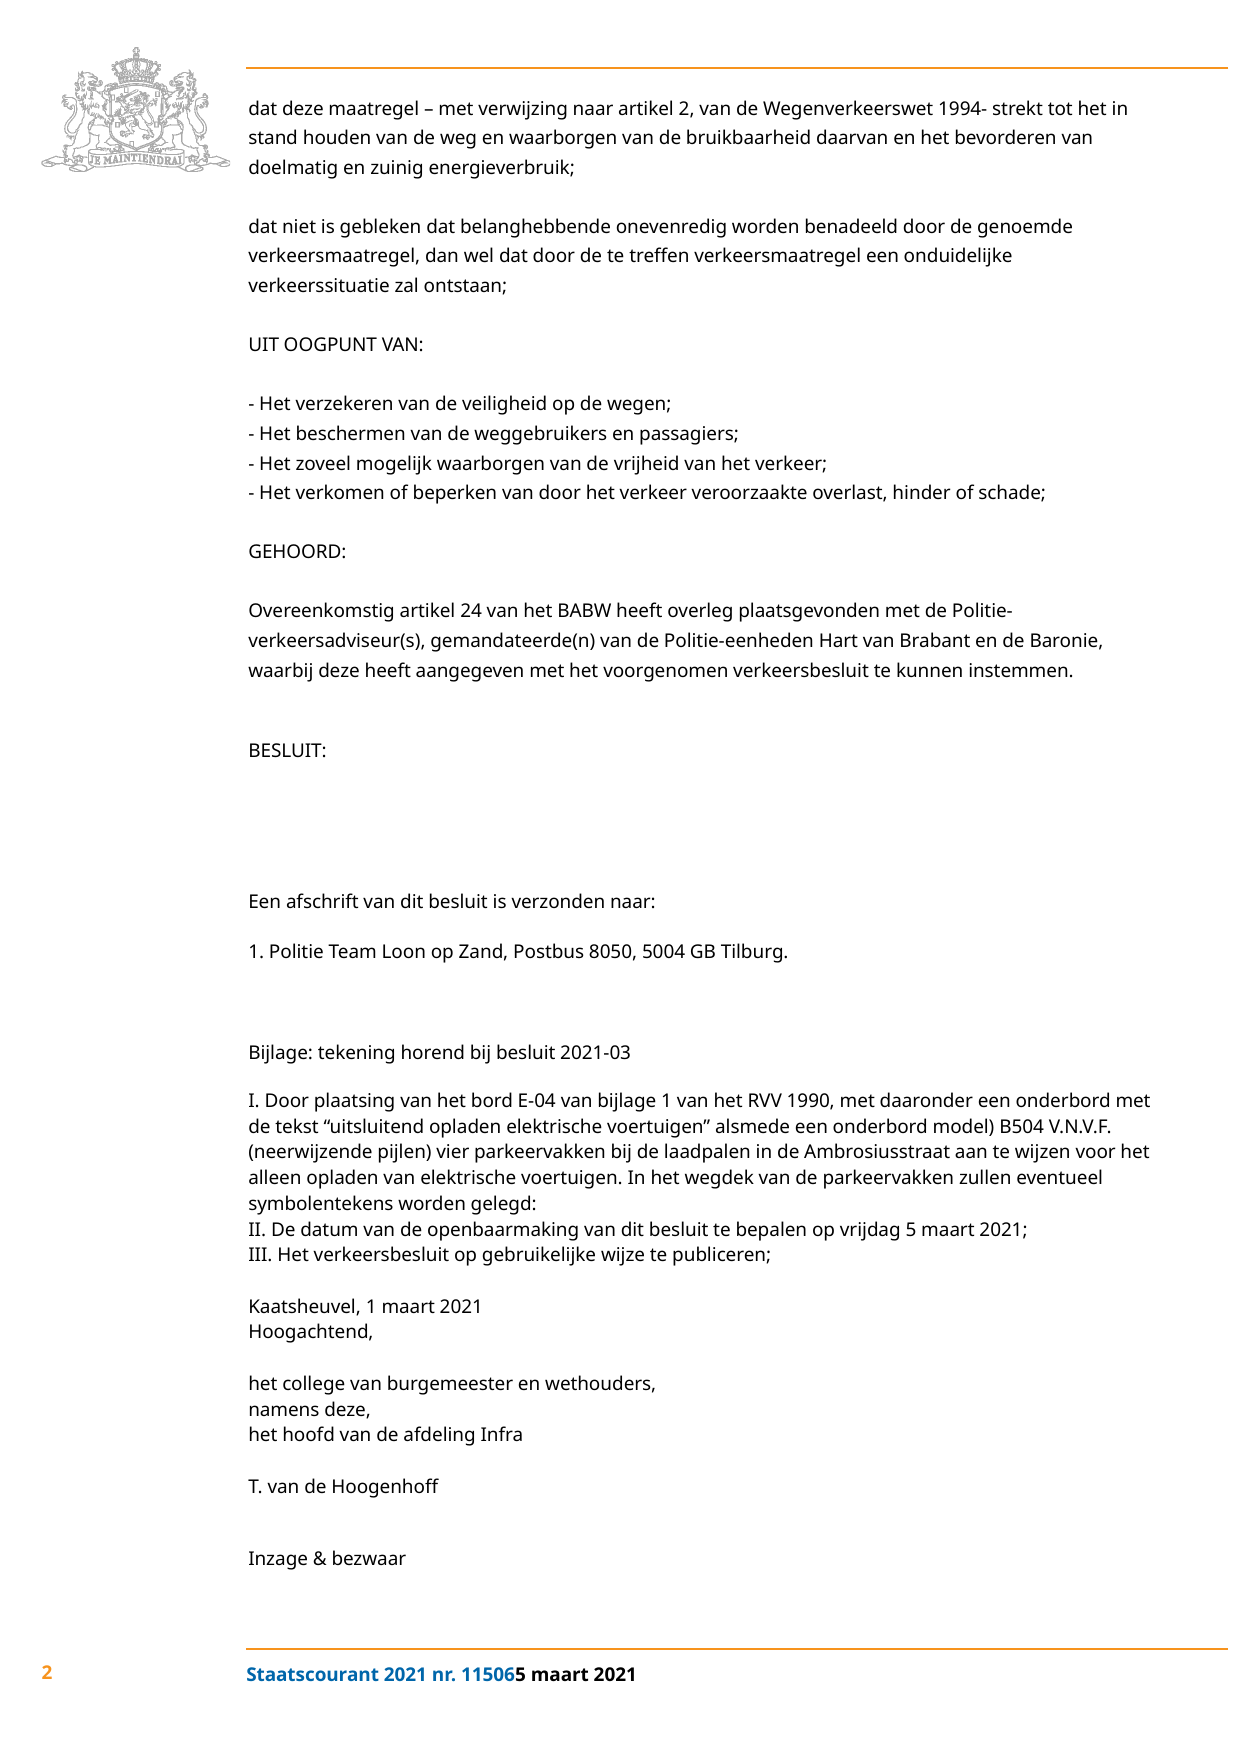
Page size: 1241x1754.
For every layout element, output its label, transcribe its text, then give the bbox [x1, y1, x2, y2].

text T. van de Hoogenhoff [248, 1473, 1152, 1499]
text - Het zoveel mogelijk waarborgen van de vrijheid van het verkeer; [248, 450, 1152, 476]
text namens deze, [248, 1396, 1152, 1422]
text dat niet is gebleken dat belanghebbende onevenredig worden benadeeld door de genoemde verkeersmaatregel, dan wel dat door de te treffen verkeersmaatregel een onduidelijke verkeerssituatie zal ontstaan; [248, 213, 1152, 298]
text Een afschrift van dit besluit is verzonden naar: [248, 888, 1152, 914]
text Hoogachtend, [248, 1319, 1152, 1344]
text I. Door plaatsing van het bord E-04 van bijlage 1 van het RVV 1990, met daaronder een onderbord met de tekst “uitsluitend opladen elektrische voertuigen” alsmede een onderbord model) B504 V.N.V.F. (neerwijzende pijlen) vier parkeervakken bij de laadpalen in de Ambrosiusstraat aan te wijzen voor het alleen opladen van elektrische voertuigen. In het wegdek van de parkeervakken zullen eventueel symbolentekens worden gelegd: [248, 1087, 1152, 1216]
picture [41, 47, 231, 172]
text Bijlage: tekening horend bij besluit 2021-03 [248, 1039, 1152, 1065]
text GEHOORD: [248, 538, 1152, 564]
text - Het verzekeren van de veiligheid op de wegen; [248, 391, 1152, 416]
text 1. Politie Team Loon op Zand, Postbus 8050, 5004 GB Tilburg. [248, 938, 1152, 964]
text het college van burgemeester en wethouders, [248, 1370, 1152, 1396]
text BESLUIT: [248, 737, 1152, 763]
text het hoofd van de afdeling Infra [248, 1422, 1152, 1447]
text III. Het verkeersbesluit op gebruikelijke wijze te publiceren; [248, 1242, 1152, 1267]
text - Het beschermen van de weggebruikers en passagiers; [248, 420, 1152, 446]
text Inzage & bezwaar [248, 1549, 1152, 1569]
text II. De datum van de openbaarmaking van dit besluit te bepalen op vrijdag 5 maart 2021; [248, 1216, 1152, 1242]
text Overeenkomstig artikel 24 van het BABW heeft overleg plaatsgevonden met de Politie-verkeersadviseur(s), gemandateerde(n) van de Politie-eenheden Hart van Brabant en de Baronie, waarbij deze heeft aangegeven met het voorgenomen verkeersbesluit te kunnen instemmen. [248, 598, 1152, 683]
text Kaatsheuvel, 1 maart 2021 [248, 1293, 1152, 1319]
text - Het verkomen of beperken van door het verkeer veroorzaakte overlast, hinder of schade; [248, 479, 1152, 505]
text UIT OOGPUNT VAN: [248, 331, 1152, 357]
text dat deze maatregel – met verwijzing naar artikel 2, van de Wegenverkeerswet 1994- strekt tot het in stand houden van de weg en waarborgen van de bruikbaarheid daarvan en het bevorderen van doelmatig en zuinig energieverbruik; [248, 95, 1152, 180]
